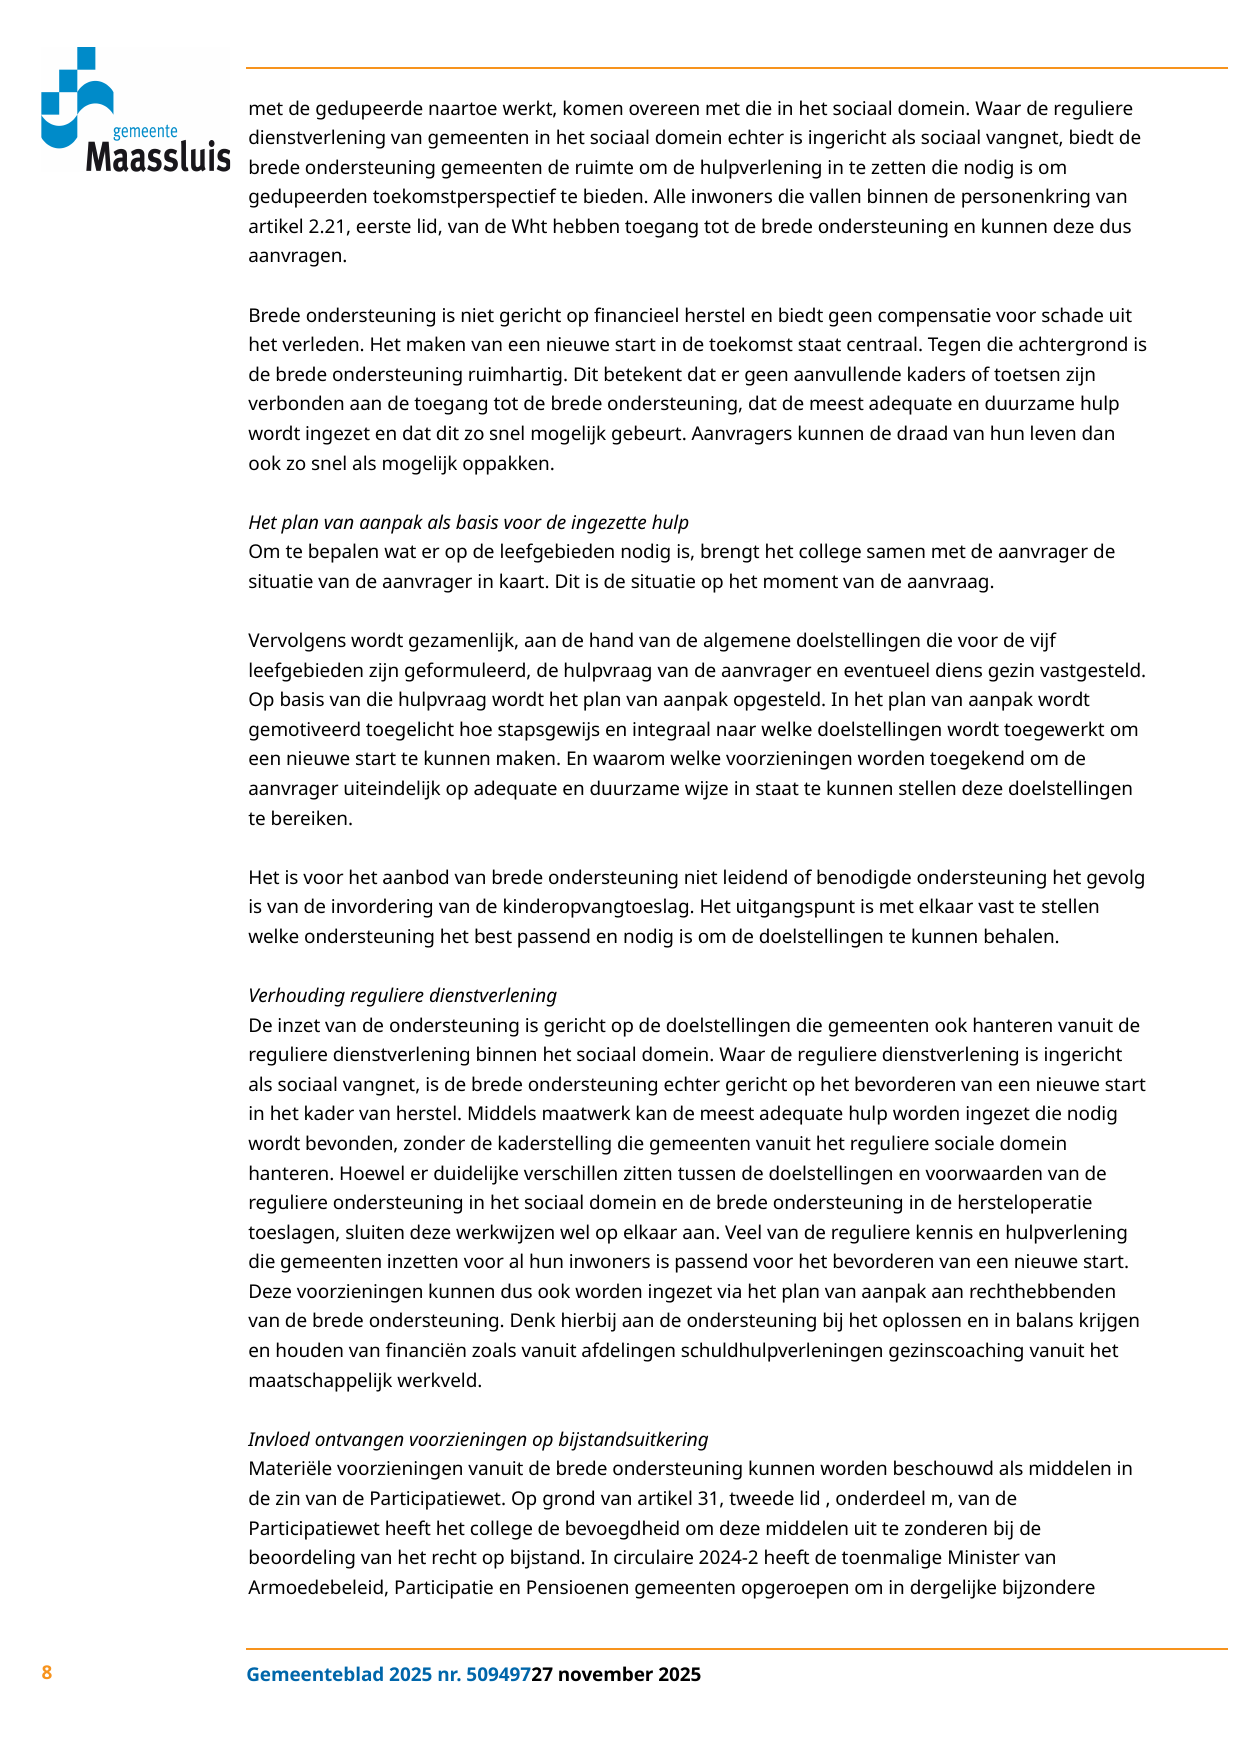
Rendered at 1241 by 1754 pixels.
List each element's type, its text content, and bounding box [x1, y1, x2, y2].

text Het is voor het aanbod van brede ondersteuning niet leidend of benodigde ondersteuning het gevolg is van de invordering van de kinderopvangtoeslag. Het uitgangspunt is met elkaar vast te stellen welke ondersteuning het best passend en nodig is om de doelstellingen te kunnen behalen. [248, 864, 1152, 949]
text Om te bepalen wat er op de leefgebieden nodig is, brengt het college samen met de aanvrager de situatie van de aanvrager in kaart. Dit is de situatie op het moment van de aanvraag. [248, 538, 1152, 594]
text De inzet van de ondersteuning is gericht op de doelstellingen die gemeenten ook hanteren vanuit de reguliere dienstverlening binnen het sociaal domein. Waar de reguliere dienstverlening is ingericht als sociaal vangnet, is de brede ondersteuning echter gericht op het bevorderen van een nieuwe start in het kader van herstel. Middels maatwerk kan de meest adequate hulp worden ingezet die nodig wordt bevonden, zonder de kaderstelling die gemeenten vanuit het reguliere sociale domein hanteren. Hoewel er duidelijke verschillen zitten tussen de doelstellingen en voorwaarden van de reguliere ondersteuning in het sociaal domein en de brede ondersteuning in de hersteloperatie toeslagen, sluiten deze werkwijzen wel op elkaar aan. Veel van de reguliere kennis en hulpverlening die gemeenten inzetten voor al hun inwoners is passend voor het bevorderen van een nieuwe start. Deze voorzieningen kunnen dus ook worden ingezet via het plan van aanpak aan rechthebbenden van de brede ondersteuning. Denk hierbij aan de ondersteuning bij het oplossen en in balans krijgen en houden van financiën zoals vanuit afdelingen schuldhulpverleningen gezinscoaching vanuit het maatschappelijk werkveld. [248, 1012, 1152, 1393]
text met de gedupeerde naartoe werkt, komen overeen met die in het sociaal domein. Waar de reguliere dienstverlening van gemeenten in het sociaal domein echter is ingericht als sociaal vangnet, biedt de brede ondersteuning gemeenten de ruimte om de hulpverlening in te zetten die nodig is om gedupeerden toekomstperspectief te bieden. Alle inwoners die vallen binnen de personenkring van artikel 2.21, eerste lid, van de Wht hebben toegang tot de brede ondersteuning en kunnen deze dus aanvragen. [248, 95, 1152, 268]
text Vervolgens wordt gezamenlijk, aan de hand van de algemene doelstellingen die voor de vijf leefgebieden zijn geformuleerd, de hulpvraag van de aanvrager en eventueel diens gezin vastgesteld. Op basis van die hulpvraag wordt het plan van aanpak opgesteld. In het plan van aanpak wordt gemotiveerd toegelicht hoe stapsgewijs en integraal naar welke doelstellingen wordt toegewerkt om een nieuwe start te kunnen maken. En waarom welke voorzieningen worden toegekend om de aanvrager uiteindelijk op adequate en duurzame wijze in staat te kunnen stellen deze doelstellingen te bereiken. [248, 627, 1152, 831]
picture [41, 47, 231, 172]
text Invloed ontvangen voorzieningen op bijstandsuitkering [248, 1426, 1152, 1452]
text Verhouding reguliere dienstverlening [248, 982, 1152, 1008]
text Materiële voorzieningen vanuit de brede ondersteuning kunnen worden beschouwd als middelen in de zin van de Participatiewet. Op grond van artikel 31, tweede lid , onderdeel m, van de Participatiewet heeft het college de bevoegdheid om deze middelen uit te zonderen bij de beoordeling van het recht op bijstand. In circulaire 2024-2 heeft de toenmalige Minister van Armoedebeleid, Participatie en Pensioenen gemeenten opgeroepen om in dergelijke bijzondere [248, 1456, 1152, 1600]
text Het plan van aanpak als basis voor de ingezette hulp [248, 509, 1152, 535]
text Brede ondersteuning is niet gericht op financieel herstel en biedt geen compensatie voor schade uit het verleden. Het maken van een nieuwe start in de toekomst staat centraal. Tegen die achtergrond is de brede ondersteuning ruimhartig. Dit betekent dat er geen aanvullende kaders of toetsen zijn verbonden aan de toegang tot de brede ondersteuning, dat de meest adequate en duurzame hulp wordt ingezet en dat dit zo snel mogelijk gebeurt. Aanvragers kunnen de draad van hun leven dan ook zo snel als mogelijk oppakken. [248, 302, 1152, 476]
picture [41, 47, 77, 92]
